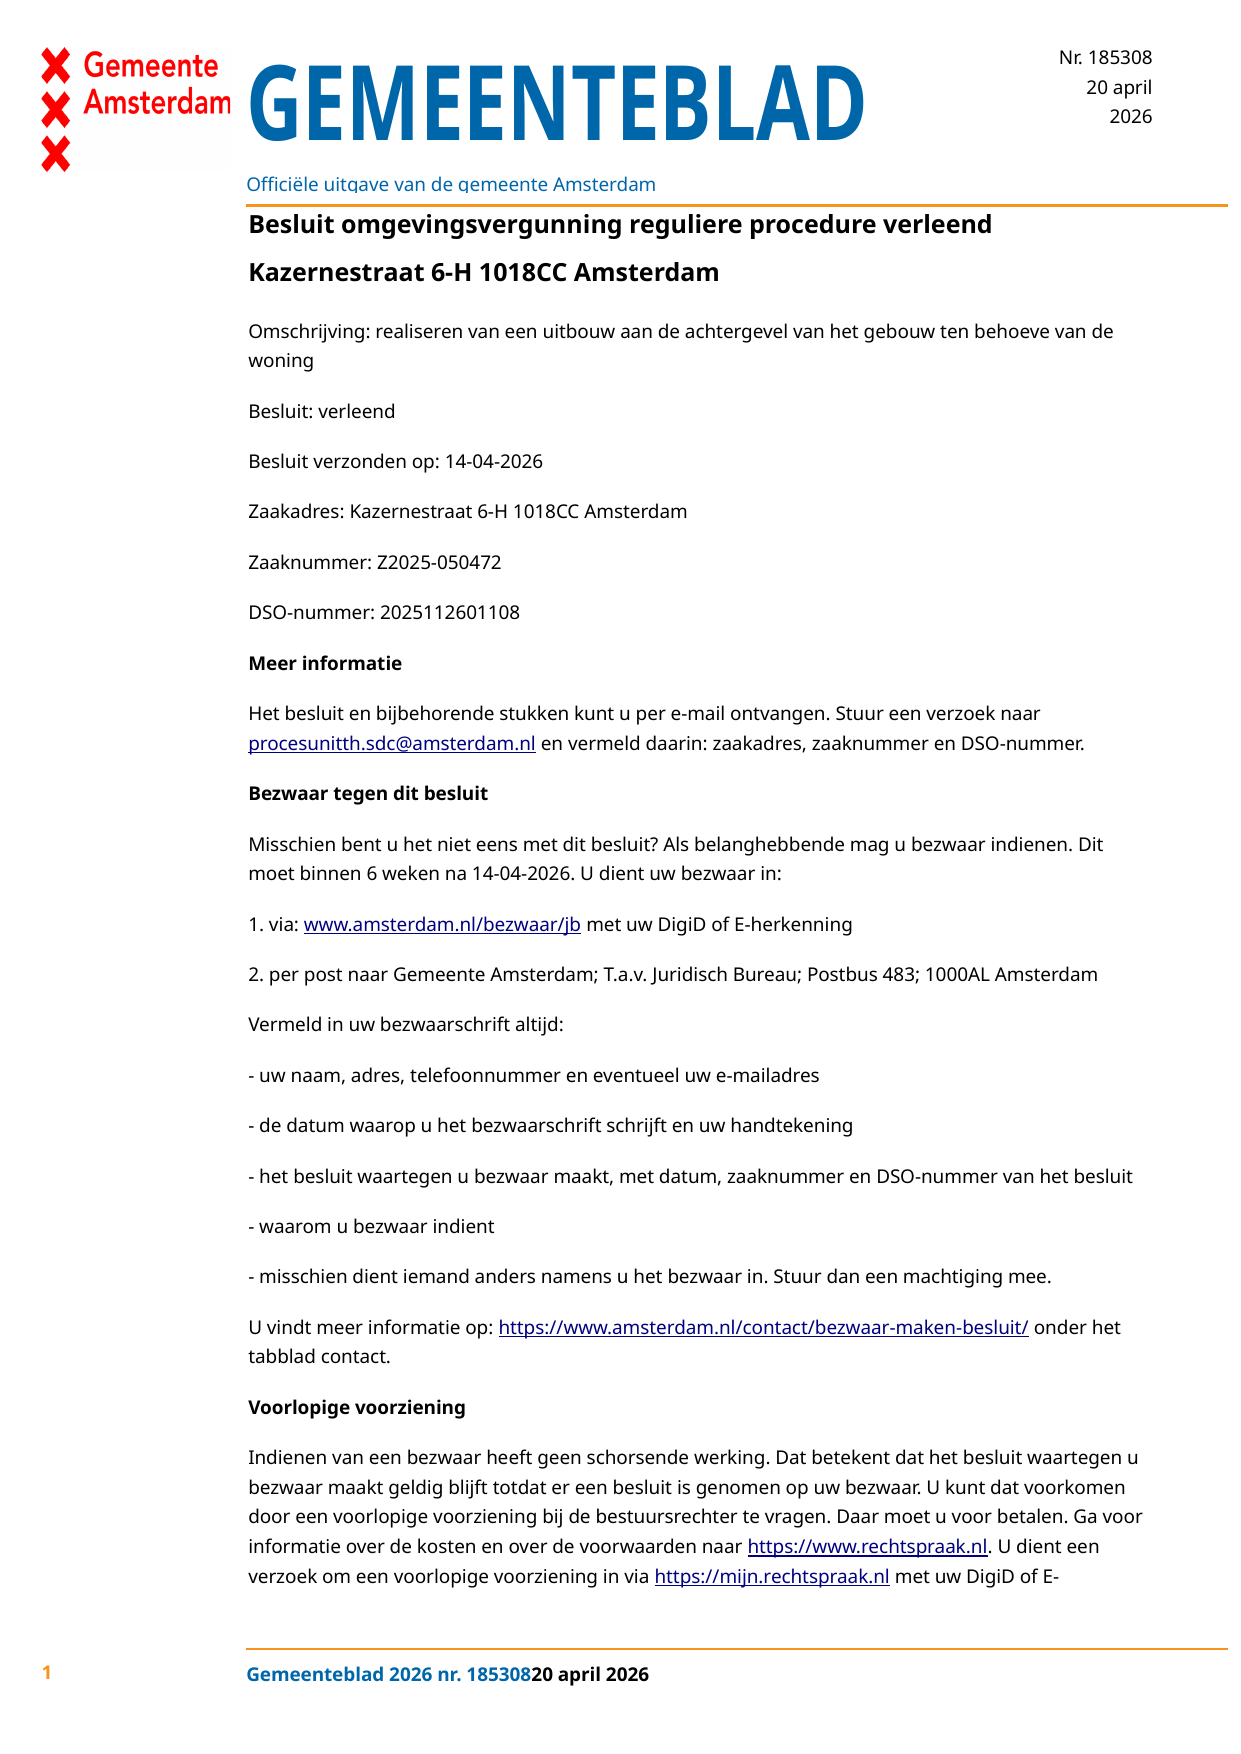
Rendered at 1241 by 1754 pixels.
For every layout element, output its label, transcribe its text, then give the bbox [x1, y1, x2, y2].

text Het besluit en bijbehorende stukken kunt u per e-mail ontvangen. Stuur een verzoek naar procesunitth.sdc@amsterdam.nl en vermeld daarin: zaakadres, zaaknummer en DSO-nummer. [248, 700, 1152, 756]
text Besluit verzonden op: 14-04-2026 [248, 448, 1152, 474]
text U vindt meer informatie op: https://www.amsterdam.nl/contact/bezwaar-maken-besluit/ onder het tabblad contact. [248, 1314, 1152, 1369]
picture [41, 47, 231, 172]
text Bezwaar tegen dit besluit [248, 780, 1152, 806]
text Omschrijving: realiseren van een uitbouw aan de achtergevel van het gebouw ten behoeve van de woning [248, 318, 1152, 373]
text - misschien dient iemand anders namens u het bezwaar in. Stuur dan een machtiging mee. [248, 1264, 1152, 1289]
text Besluit: verleend [248, 398, 1152, 424]
text Besluit omgevingsvergunning reguliere procedure verleend Kazernestraat 6-H 1018CC Amsterdam [248, 207, 1152, 288]
text Meer informatie [248, 650, 1152, 676]
text Misschien bent u het niet eens met dit besluit? Als belanghebbende mag u bezwaar indienen. Dit moet binnen 6 weken na 14-04-2026. U dient uw bezwaar in: [248, 831, 1152, 886]
text 1. via: www.amsterdam.nl/bezwaar/jb met uw DigiD of E-herkenning [248, 911, 1152, 937]
text - uw naam, adres, telefoonnummer en eventueel uw e-mailadres [248, 1062, 1152, 1088]
text - waarom u bezwaar indient [248, 1213, 1152, 1239]
text 2. per post naar Gemeente Amsterdam; T.a.v. Juridisch Bureau; Postbus 483; 1000AL Amsterdam [248, 961, 1152, 987]
text - de datum waarop u het bezwaarschrift schrijft en uw handtekening [248, 1112, 1152, 1138]
text Zaakadres: Kazernestraat 6-H 1018CC Amsterdam [248, 499, 1152, 524]
text Indienen van een bezwaar heeft geen schorsende werking. Dat betekent dat het besluit waartegen u bezwaar maakt geldig blijft totdat er een besluit is genomen op uw bezwaar. U kunt dat voorkomen door een voorlopige voorziening bij de bestuursrechter te vragen. Daar moet u voor betalen. Ga voor informatie over de kosten en over de voorwaarden naar https://www.rechtspraak.nl. U dient een verzoek om een voorlopige voorziening in via https://mijn.rechtspraak.nl met uw DigiD of E- [248, 1444, 1152, 1589]
text Zaaknummer: Z2025-050472 [248, 549, 1152, 575]
text Voorlopige voorziening [248, 1394, 1152, 1420]
text Vermeld in uw bezwaarschrift altijd: [248, 1012, 1152, 1037]
text DSO-nummer: 2025112601108 [248, 599, 1152, 625]
text - het besluit waartegen u bezwaar maakt, met datum, zaaknummer en DSO-nummer van het besluit [248, 1163, 1152, 1189]
